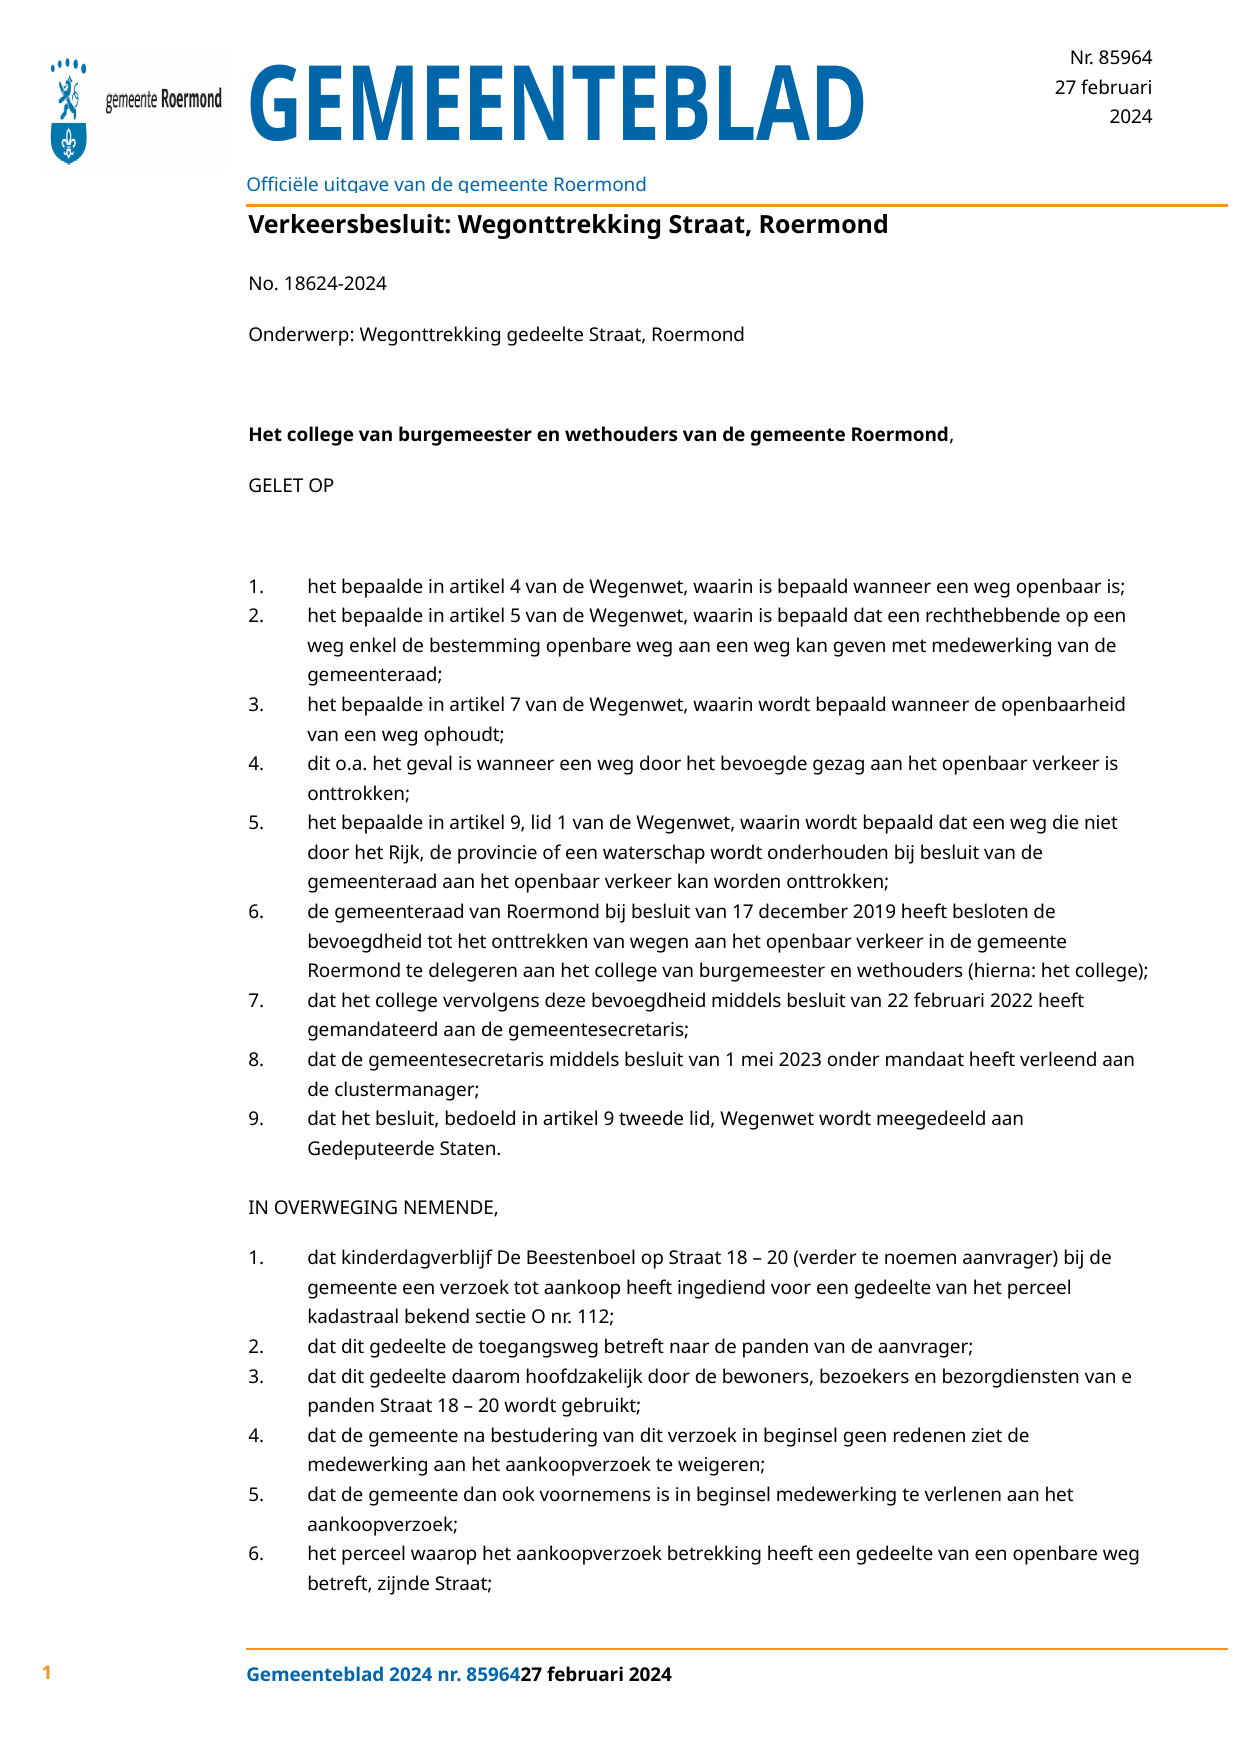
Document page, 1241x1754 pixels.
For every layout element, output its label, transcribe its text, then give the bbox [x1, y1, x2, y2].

list de gemeenteraad van Roermond bij besluit van 17 december 2019 heeft besloten de bevoegdheid tot het onttrekken van wegen aan het openbaar verkeer in de gemeente Roermond te delegeren aan het college van burgemeester en wethouders (hierna: het college); [248, 898, 1152, 983]
text No. 18624-2024 [248, 270, 1152, 296]
text Het college van burgemeester en wethouders van de gemeente Roermond, [248, 422, 1152, 447]
list dat kinderdagverblijf De Beestenboel op Straat 18 – 20 (verder te noemen aanvrager) bij de gemeente een verzoek tot aankoop heeft ingediend voor een gedeelte van het perceel kadastraal bekend sectie O nr. 112; [248, 1244, 1152, 1329]
list dat dit gedeelte daarom hoofdzakelijk door de bewoners, bezoekers en bezorgdiensten van e panden Straat 18 – 20 wordt gebruikt; [248, 1363, 1152, 1418]
text GELET OP [248, 472, 1152, 498]
list het perceel waarop het aankoopverzoek betrekking heeft een gedeelte van een openbare weg betreft, zijnde Straat; [248, 1540, 1152, 1596]
list dat de gemeente dan ook voornemens is in beginsel medewerking te verlenen aan het aankoopverzoek; [248, 1481, 1152, 1536]
list dit o.a. het geval is wanneer een weg door het bevoegde gezag aan het openbaar verkeer is onttrokken; [248, 750, 1152, 806]
list het bepaalde in artikel 7 van de Wegenwet, waarin wordt bepaald wanneer de openbaarheid van een weg ophoudt; [248, 691, 1152, 746]
list dat de gemeente na bestudering van dit verzoek in beginsel geen redenen ziet de medewerking aan het aankoopverzoek te weigeren; [248, 1422, 1152, 1477]
list dat het college vervolgens deze bevoegdheid middels besluit van 22 februari 2022 heeft gemandateerd aan de gemeentesecretaris; [248, 987, 1152, 1042]
list het bepaalde in artikel 4 van de Wegenwet, waarin is bepaald wanneer een weg openbaar is; [248, 573, 1152, 598]
text Verkeersbesluit: Wegonttrekking Straat, Roermond [248, 207, 1152, 241]
list dat dit gedeelte de toegangsweg betreft naar de panden van de aanvrager; [248, 1333, 1152, 1359]
list het bepaalde in artikel 5 van de Wegenwet, waarin is bepaald dat een rechthebbende op een weg enkel de bestemming openbare weg aan een weg kan geven met medewerking van de gemeenteraad; [248, 602, 1152, 687]
picture [41, 47, 231, 172]
list dat het besluit, bedoeld in artikel 9 tweede lid, Wegenwet wordt meegedeeld aan Gedeputeerde Staten. [248, 1105, 1152, 1161]
list het bepaalde in artikel 9, lid 1 van de Wegenwet, waarin wordt bepaald dat een weg die niet door het Rijk, de provincie of een waterschap wordt onderhouden bij besluit van de gemeenteraad aan het openbaar verkeer kan worden onttrokken; [248, 809, 1152, 894]
text IN OVERWEGING NEMENDE, [248, 1194, 1152, 1220]
text Onderwerp: Wegonttrekking gedeelte Straat, Roermond [248, 321, 1152, 346]
list dat de gemeentesecretaris middels besluit van 1 mei 2023 onder mandaat heeft verleend aan de clustermanager; [248, 1046, 1152, 1101]
